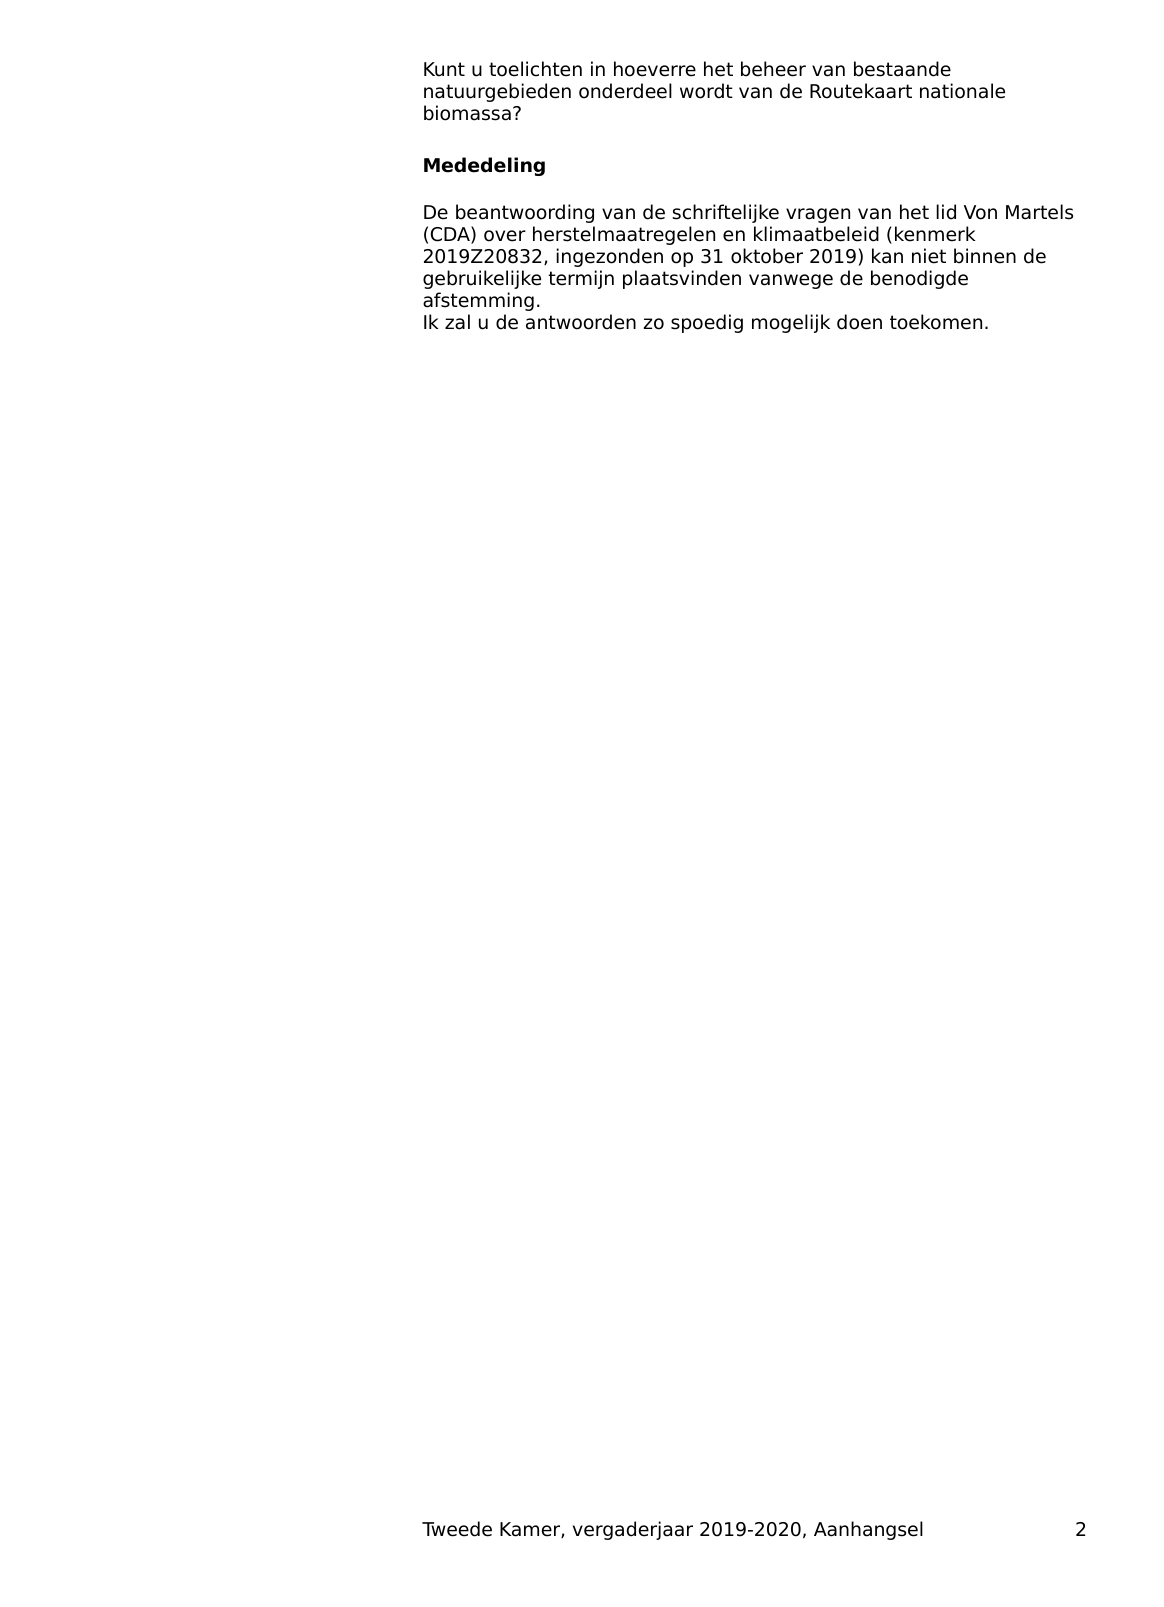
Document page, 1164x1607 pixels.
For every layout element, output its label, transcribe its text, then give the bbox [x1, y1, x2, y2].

text De beantwoording van de schriftelijke vragen van het lid Von Martels (CDA) over herstelmaatregelen en klimaatbeleid (kenmerk 2019Z20832, ingezonden op 31 oktober 2019) kan niet binnen de gebruikelijke termijn plaatsvinden vanwege de benodigde afstemming. [422, 202, 1087, 312]
text Kunt u toelichten in hoeverre het beheer van bestaande natuurgebieden onderdeel wordt van de Routekaart nationale biomassa? [422, 59, 1087, 125]
text Ik zal u de antwoorden zo spoedig mogelijk doen toekomen. [422, 312, 1087, 334]
subtitle Mededeling [422, 155, 1087, 177]
